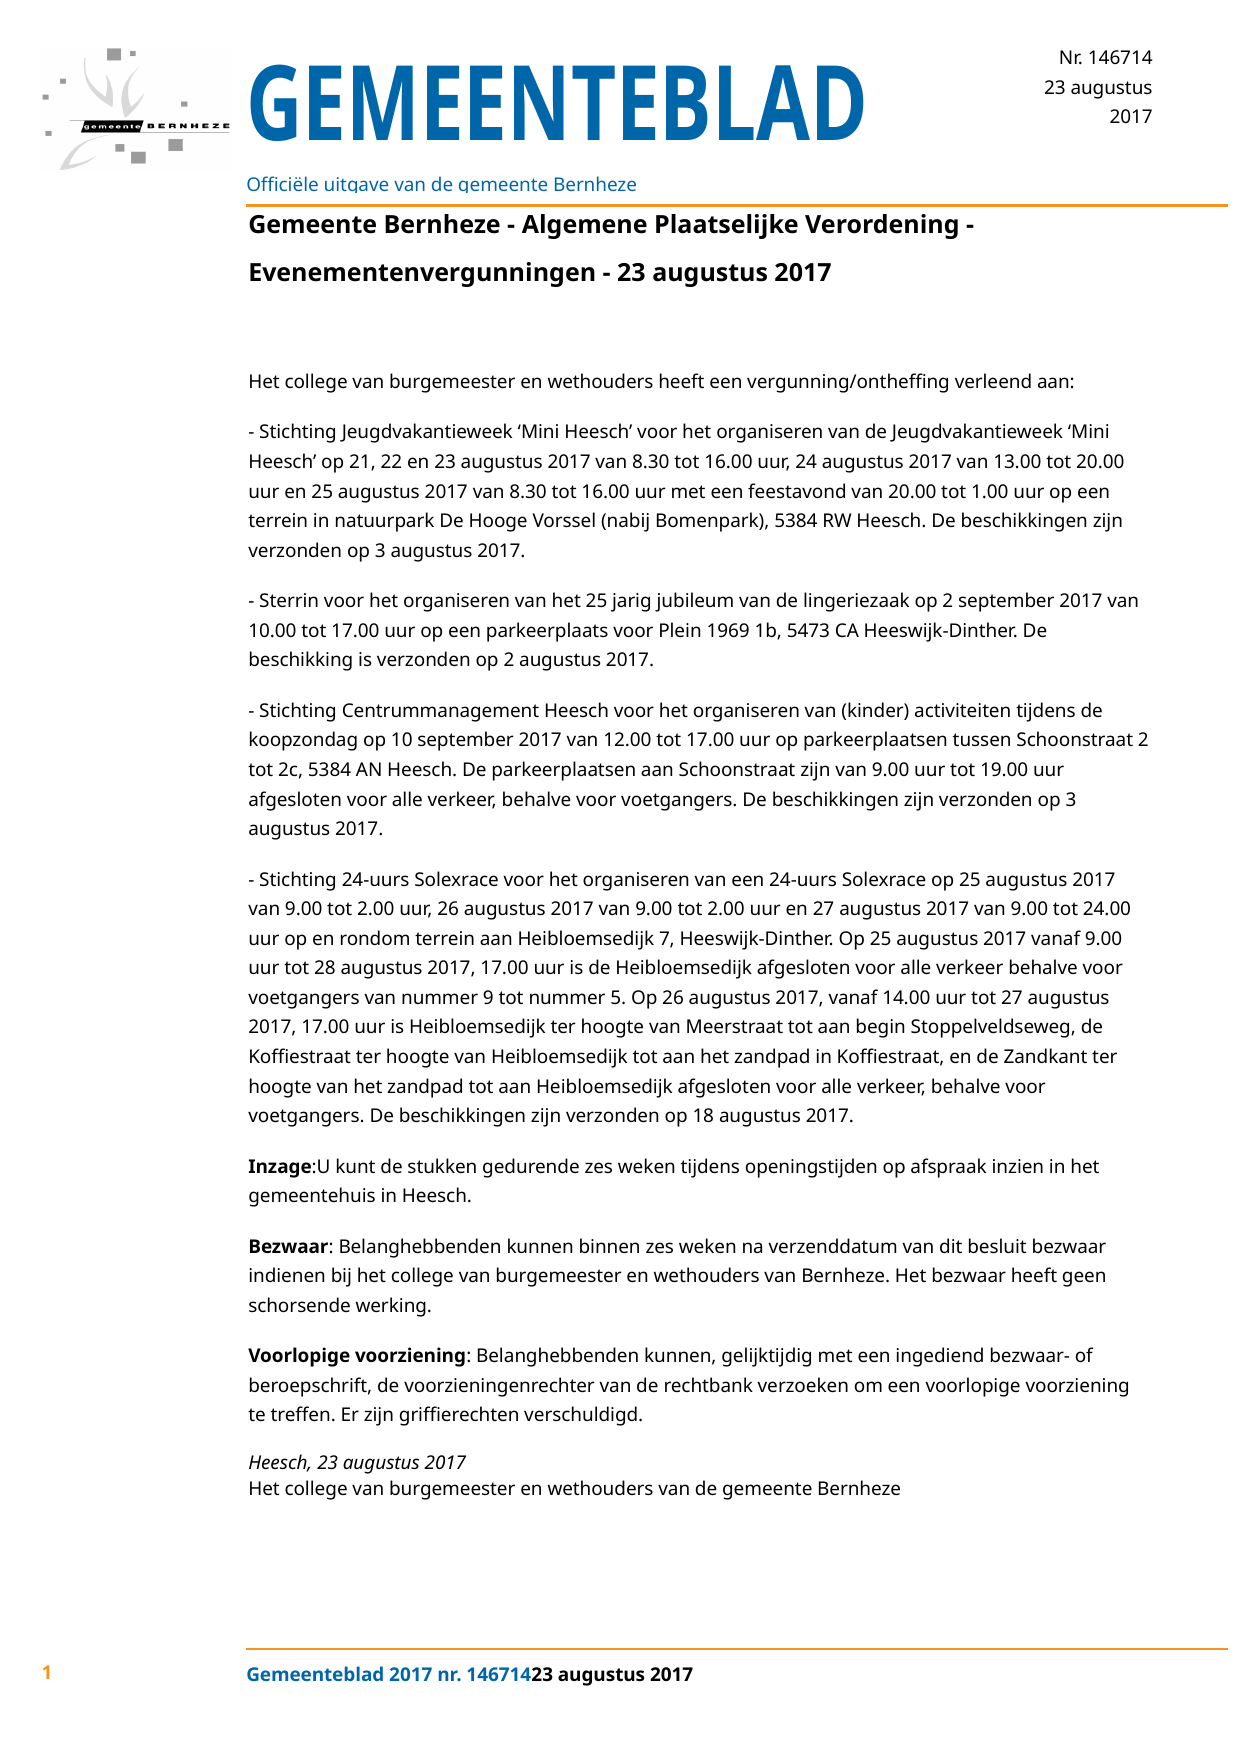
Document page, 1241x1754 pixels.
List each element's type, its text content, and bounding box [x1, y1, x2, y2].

text - Stichting Jeugdvakantieweek ‘Mini Heesch’ voor het organiseren van de Jeugdvakantieweek ‘Mini Heesch’ op 21, 22 en 23 augustus 2017 van 8.30 tot 16.00 uur, 24 augustus 2017 van 13.00 tot 20.00 uur en 25 augustus 2017 van 8.30 tot 16.00 uur met een feestavond van 20.00 tot 1.00 uur op een terrein in natuurpark De Hooge Vorssel (nabij Bomenpark), 5384 RW Heesch. De beschikkingen zijn verzonden op 3 augustus 2017. [248, 419, 1152, 563]
text Heesch, 23 augustus 2017 [248, 1449, 1152, 1475]
text - Sterrin voor het organiseren van het 25 jarig jubileum van de lingeriezaak op 2 september 2017 van 10.00 tot 17.00 uur op een parkeerplaats voor Plein 1969 1b, 5473 CA Heeswijk-Dinther. De beschikking is verzonden op 2 augustus 2017. [248, 587, 1152, 672]
picture [41, 47, 231, 172]
text - Stichting 24-uurs Solexrace voor het organiseren van een 24-uurs Solexrace op 25 augustus 2017 van 9.00 tot 2.00 uur, 26 augustus 2017 van 9.00 tot 2.00 uur en 27 augustus 2017 van 9.00 tot 24.00 uur op en rondom terrein aan Heibloemsedijk 7, Heeswijk-Dinther. Op 25 augustus 2017 vanaf 9.00 uur tot 28 augustus 2017, 17.00 uur is de Heibloemsedijk afgesloten voor alle verkeer behalve voor voetgangers van nummer 9 tot nummer 5. Op 26 augustus 2017, vanaf 14.00 uur tot 27 augustus 2017, 17.00 uur is Heibloemsedijk ter hoogte van Meerstraat tot aan begin Stoppelveldseweg, de Koffiestraat ter hoogte van Heibloemsedijk tot aan het zandpad in Koffiestraat, en de Zandkant ter hoogte van het zandpad tot aan Heibloemsedijk afgesloten voor alle verkeer, behalve voor voetgangers. De beschikkingen zijn verzonden op 18 augustus 2017. [248, 866, 1152, 1128]
text Bezwaar: Belanghebbenden kunnen binnen zes weken na verzenddatum van dit besluit bezwaar indienen bij het college van burgemeester en wethouders van Bernheze. Het bezwaar heeft geen schorsende werking. [248, 1233, 1152, 1318]
text - Stichting Centrummanagement Heesch voor het organiseren van (kinder) activiteiten tijdens de koopzondag op 10 september 2017 van 12.00 tot 17.00 uur op parkeerplaatsen tussen Schoonstraat 2 tot 2c, 5384 AN Heesch. De parkeerplaatsen aan Schoonstraat zijn van 9.00 uur tot 19.00 uur afgesloten voor alle verkeer, behalve voor voetgangers. De beschikkingen zijn verzonden op 3 augustus 2017. [248, 697, 1152, 841]
text Inzage:U kunt de stukken gedurende zes weken tijdens openingstijden op afspraak inzien in het gemeentehuis in Heesch. [248, 1153, 1152, 1208]
text Het college van burgemeester en wethouders heeft een vergunning/ontheffing verleend aan: [248, 368, 1152, 394]
text Voorlopige voorziening: Belanghebbenden kunnen, gelijktijdig met een ingediend bezwaar- of beroepschrift, de voorzieningenrechter van de rechtbank verzoeken om een voorlopige voorziening te treffen. Er zijn griffierechten verschuldigd. [248, 1342, 1152, 1427]
text Gemeente Bernheze - Algemene Plaatselijke Verordening - Evenementenvergunningen - 23 augustus 2017 [248, 207, 1152, 288]
text Het college van burgemeester en wethouders van de gemeente Bernheze [248, 1475, 1152, 1501]
